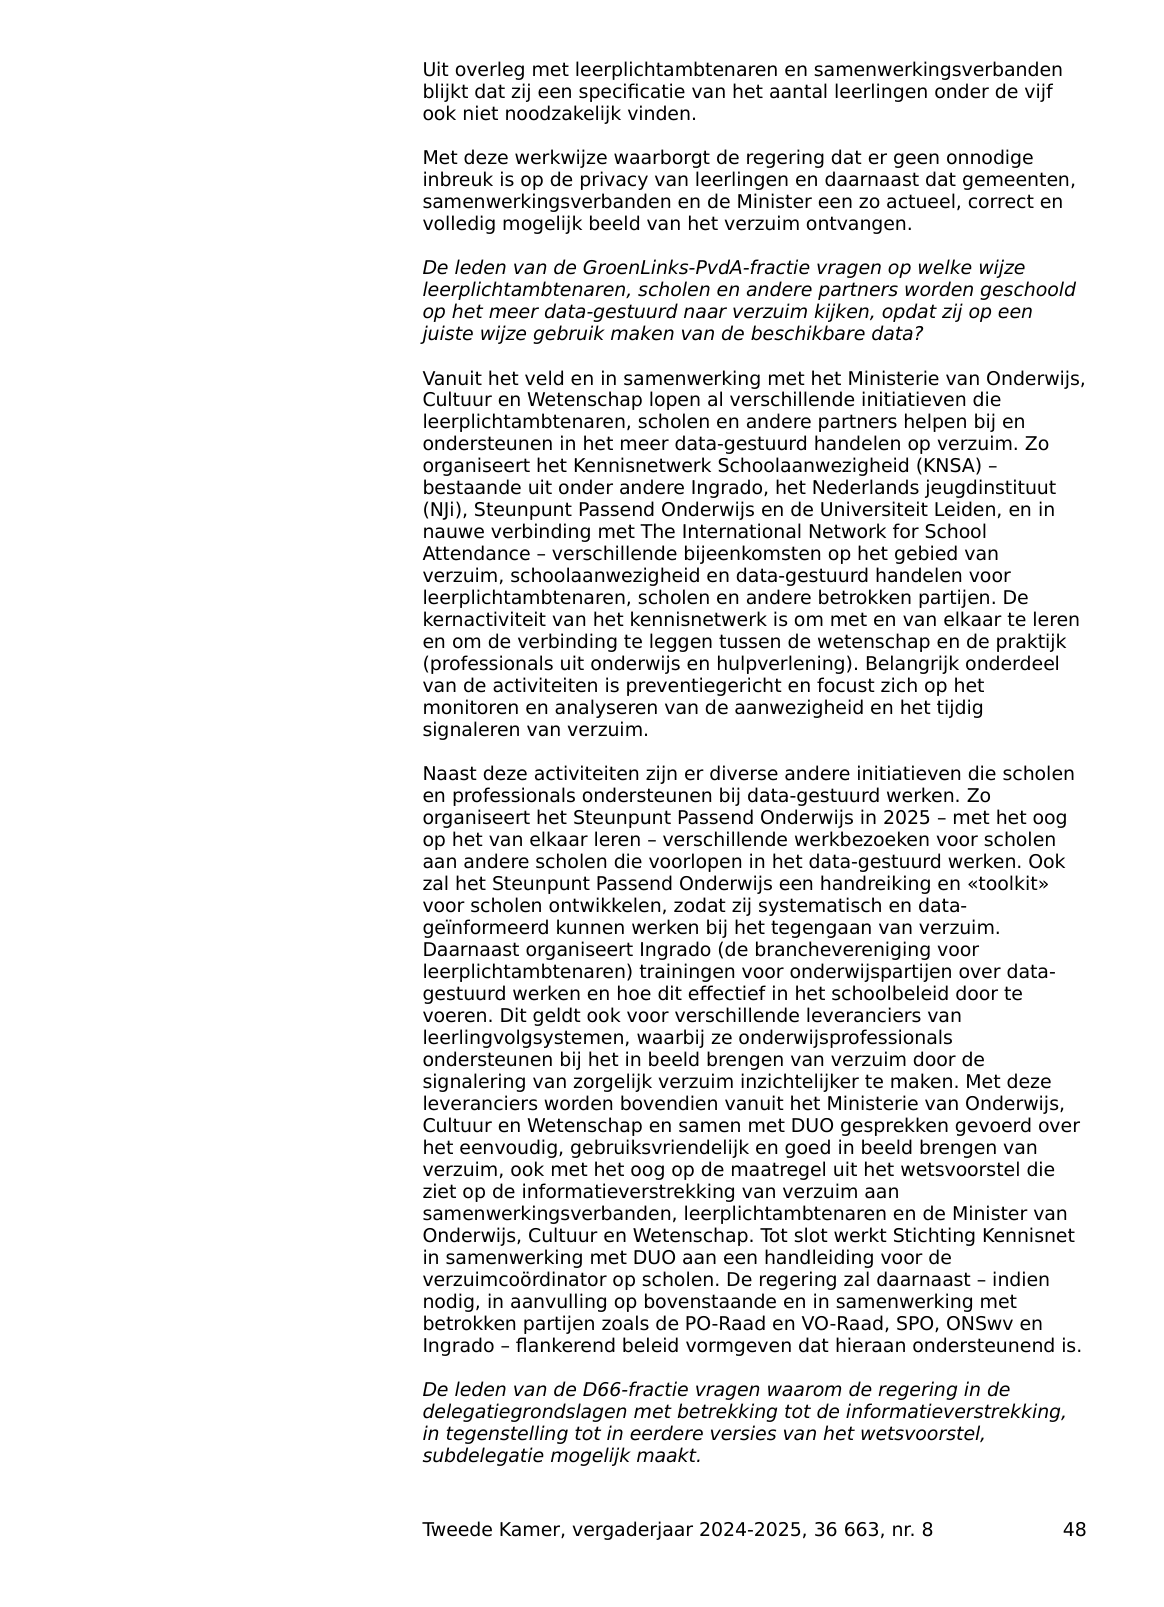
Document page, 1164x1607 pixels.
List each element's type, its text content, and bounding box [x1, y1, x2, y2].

text Vanuit het veld en in samenwerking met het Ministerie van Onderwijs, Cultuur en Wetenschap lopen al verschillende initiatieven die leerplichtambtenaren, scholen en andere partners helpen bij en ondersteunen in het meer data-gestuurd handelen op verzuim. Zo organiseert het Kennisnetwerk Schoolaanwezigheid (KNSA) – bestaande uit onder andere Ingrado, het Nederlands jeugdinstituut (NJi), Steunpunt Passend Onderwijs en de Universiteit Leiden, en in nauwe verbinding met The International Network for School Attendance – verschillende bijeenkomsten op het gebied van verzuim, schoolaanwezigheid en data-gestuurd handelen voor leerplichtambtenaren, scholen en andere betrokken partijen. De kernactiviteit van het kennisnetwerk is om met en van elkaar te leren en om de verbinding te leggen tussen de wetenschap en de praktijk (professionals uit onderwijs en hulpverlening). Belangrijk onderdeel van de activiteiten is preventiegericht en focust zich op het monitoren en analyseren van de aanwezigheid en het tijdig signaleren van verzuim. [422, 367, 1087, 741]
text Uit overleg met leerplichtambtenaren en samenwerkingsverbanden blijkt dat zij een specificatie van het aantal leerlingen onder de vijf ook niet noodzakelijk vinden. [422, 59, 1087, 125]
text Met deze werkwijze waarborgt de regering dat er geen onnodige inbreuk is op de privacy van leerlingen en daarnaast dat gemeenten, samenwerkingsverbanden en de Minister een zo actueel, correct en volledig mogelijk beeld van het verzuim ontvangen. [422, 147, 1087, 235]
text De leden van de GroenLinks-PvdA-fractie vragen op welke wijze leerplichtambtenaren, scholen en andere partners worden geschoold op het meer data-gestuurd naar verzuim kijken, opdat zij op een juiste wijze gebruik maken van de beschikbare data? [422, 257, 1087, 345]
text Naast deze activiteiten zijn er diverse andere initiatieven die scholen en professionals ondersteunen bij data-gestuurd werken. Zo organiseert het Steunpunt Passend Onderwijs in 2025 – met het oog op het van elkaar leren – verschillende werkbezoeken voor scholen aan andere scholen die voorlopen in het data-gestuurd werken. Ook zal het Steunpunt Passend Onderwijs een handreiking en «toolkit» voor scholen ontwikkelen, zodat zij systematisch en data-geïnformeerd kunnen werken bij het tegengaan van verzuim. Daarnaast organiseert Ingrado (de branchevereniging voor leerplichtambtenaren) trainingen voor onderwijspartijen over data-gestuurd werken en hoe dit effectief in het schoolbeleid door te voeren. Dit geldt ook voor verschillende leveranciers van leerlingvolgsystemen, waarbij ze onderwijsprofessionals ondersteunen bij het in beeld brengen van verzuim door de signalering van zorgelijk verzuim inzichtelijker te maken. Met deze leveranciers worden bovendien vanuit het Ministerie van Onderwijs, Cultuur en Wetenschap en samen met DUO gesprekken gevoerd over het eenvoudig, gebruiksvriendelijk en goed in beeld brengen van verzuim, ook met het oog op de maatregel uit het wetsvoorstel die ziet op de informatieverstrekking van verzuim aan samenwerkingsverbanden, leerplichtambtenaren en de Minister van Onderwijs, Cultuur en Wetenschap. Tot slot werkt Stichting Kennisnet in samenwerking met DUO aan een handleiding voor de verzuimcoördinator op scholen. De regering zal daarnaast – indien nodig, in aanvulling op bovenstaande en in samenwerking met betrokken partijen zoals de PO-Raad en VO-Raad, SPO, ONSwv en Ingrado – flankerend beleid vormgeven dat hieraan ondersteunend is. [422, 763, 1087, 1357]
text De leden van de D66-fractie vragen waarom de regering in de delegatiegrondslagen met betrekking tot de informatieverstrekking, in tegenstelling tot in eerdere versies van het wetsvoorstel, subdelegatie mogelijk maakt. [422, 1379, 1087, 1467]
